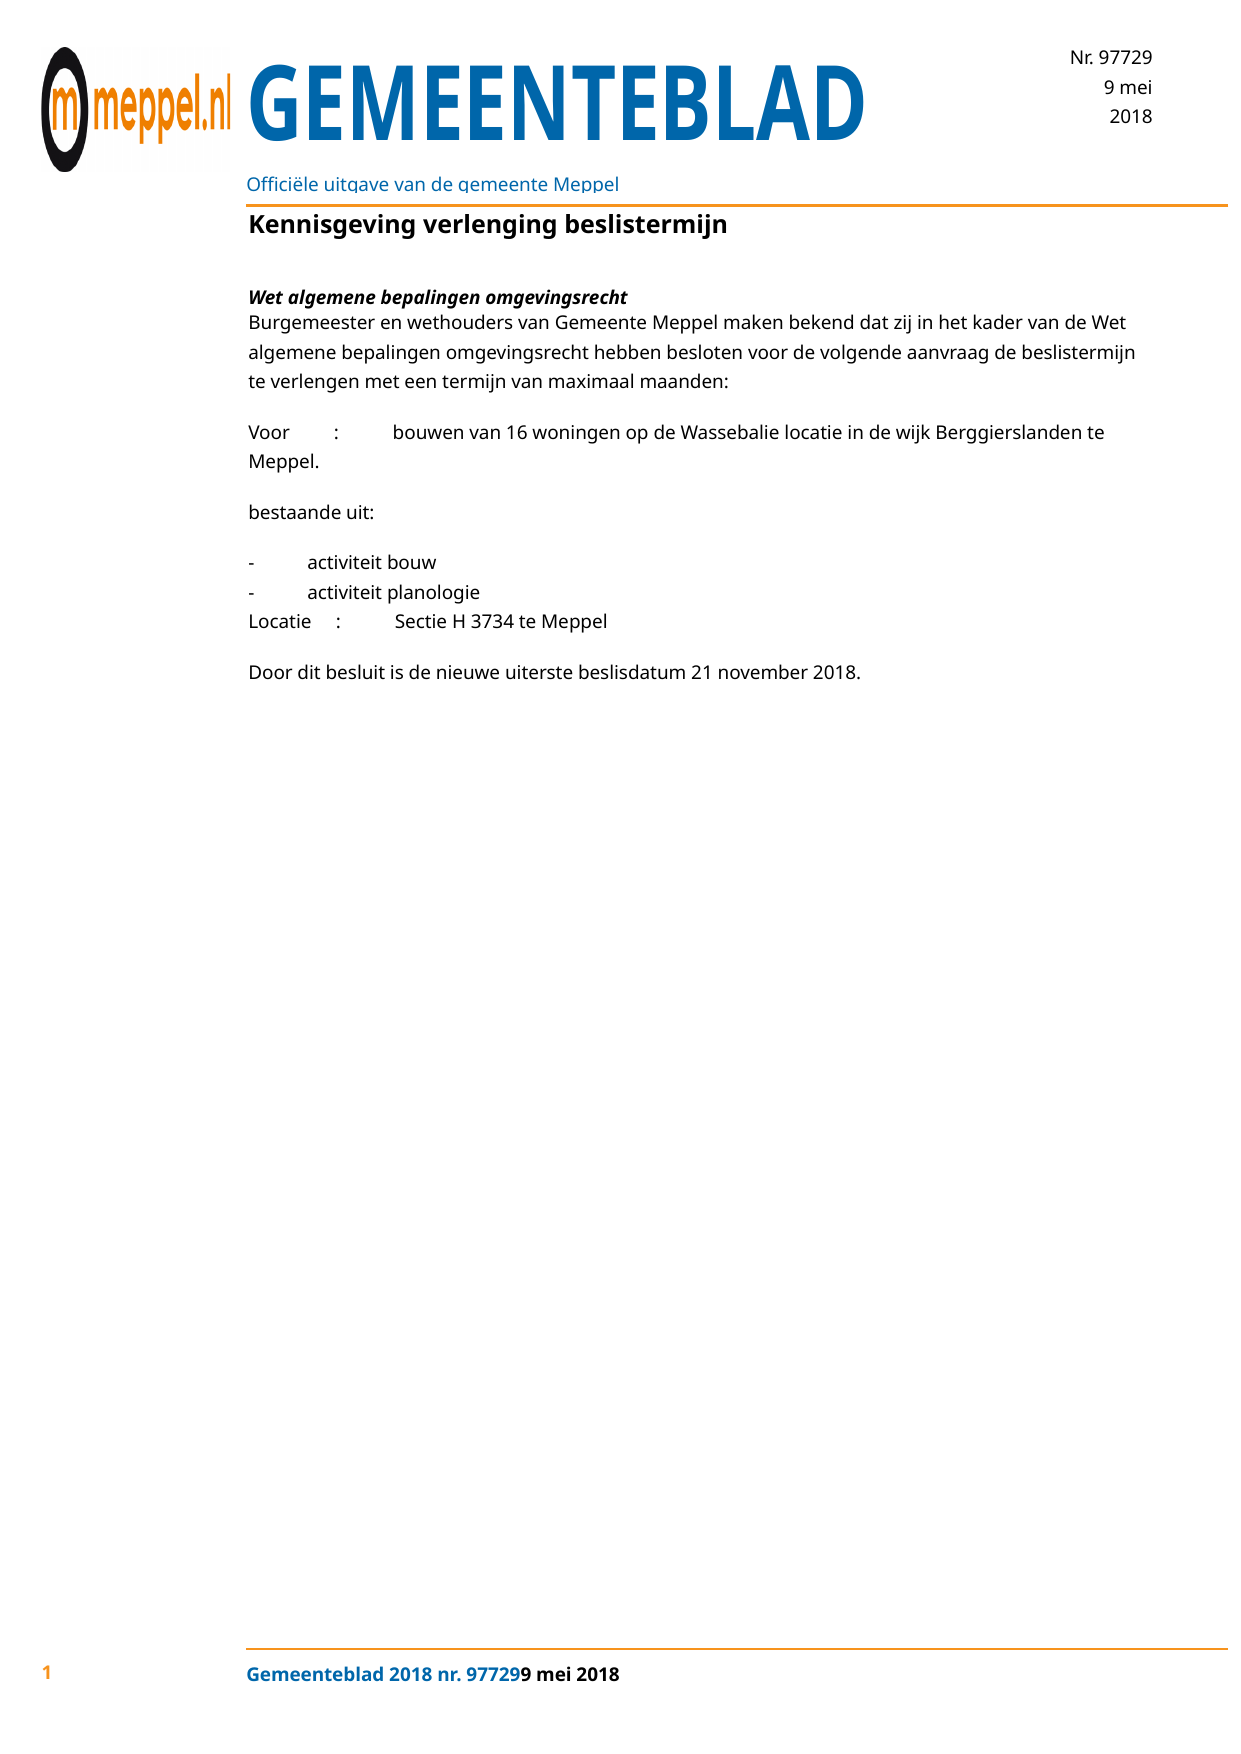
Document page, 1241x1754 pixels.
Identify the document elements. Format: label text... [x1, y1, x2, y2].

text Door dit besluit is de nieuwe uiterste beslisdatum 21 november 2018. [248, 659, 1152, 685]
text Wet algemene bepalingen omgevingsrecht [248, 284, 1152, 309]
picture [41, 47, 231, 172]
text Locatie : Sectie H 3734 te Meppel [248, 609, 1152, 634]
list activiteit planologie [248, 579, 1152, 605]
list activiteit bouw [248, 549, 1152, 575]
text bestaande uit: [248, 499, 1152, 525]
text Burgemeester en wethouders van Gemeente Meppel maken bekend dat zij in het kader van de Wet algemene bepalingen omgevingsrecht hebben besloten voor de volgende aanvraag de beslistermijn te verlengen met een termijn van maximaal maanden: [248, 309, 1152, 394]
text Kennisgeving verlenging beslistermijn [248, 207, 1152, 241]
text Voor : bouwen van 16 woningen op de Wassebalie locatie in de wijk Berggierslanden te Meppel. [248, 419, 1152, 474]
